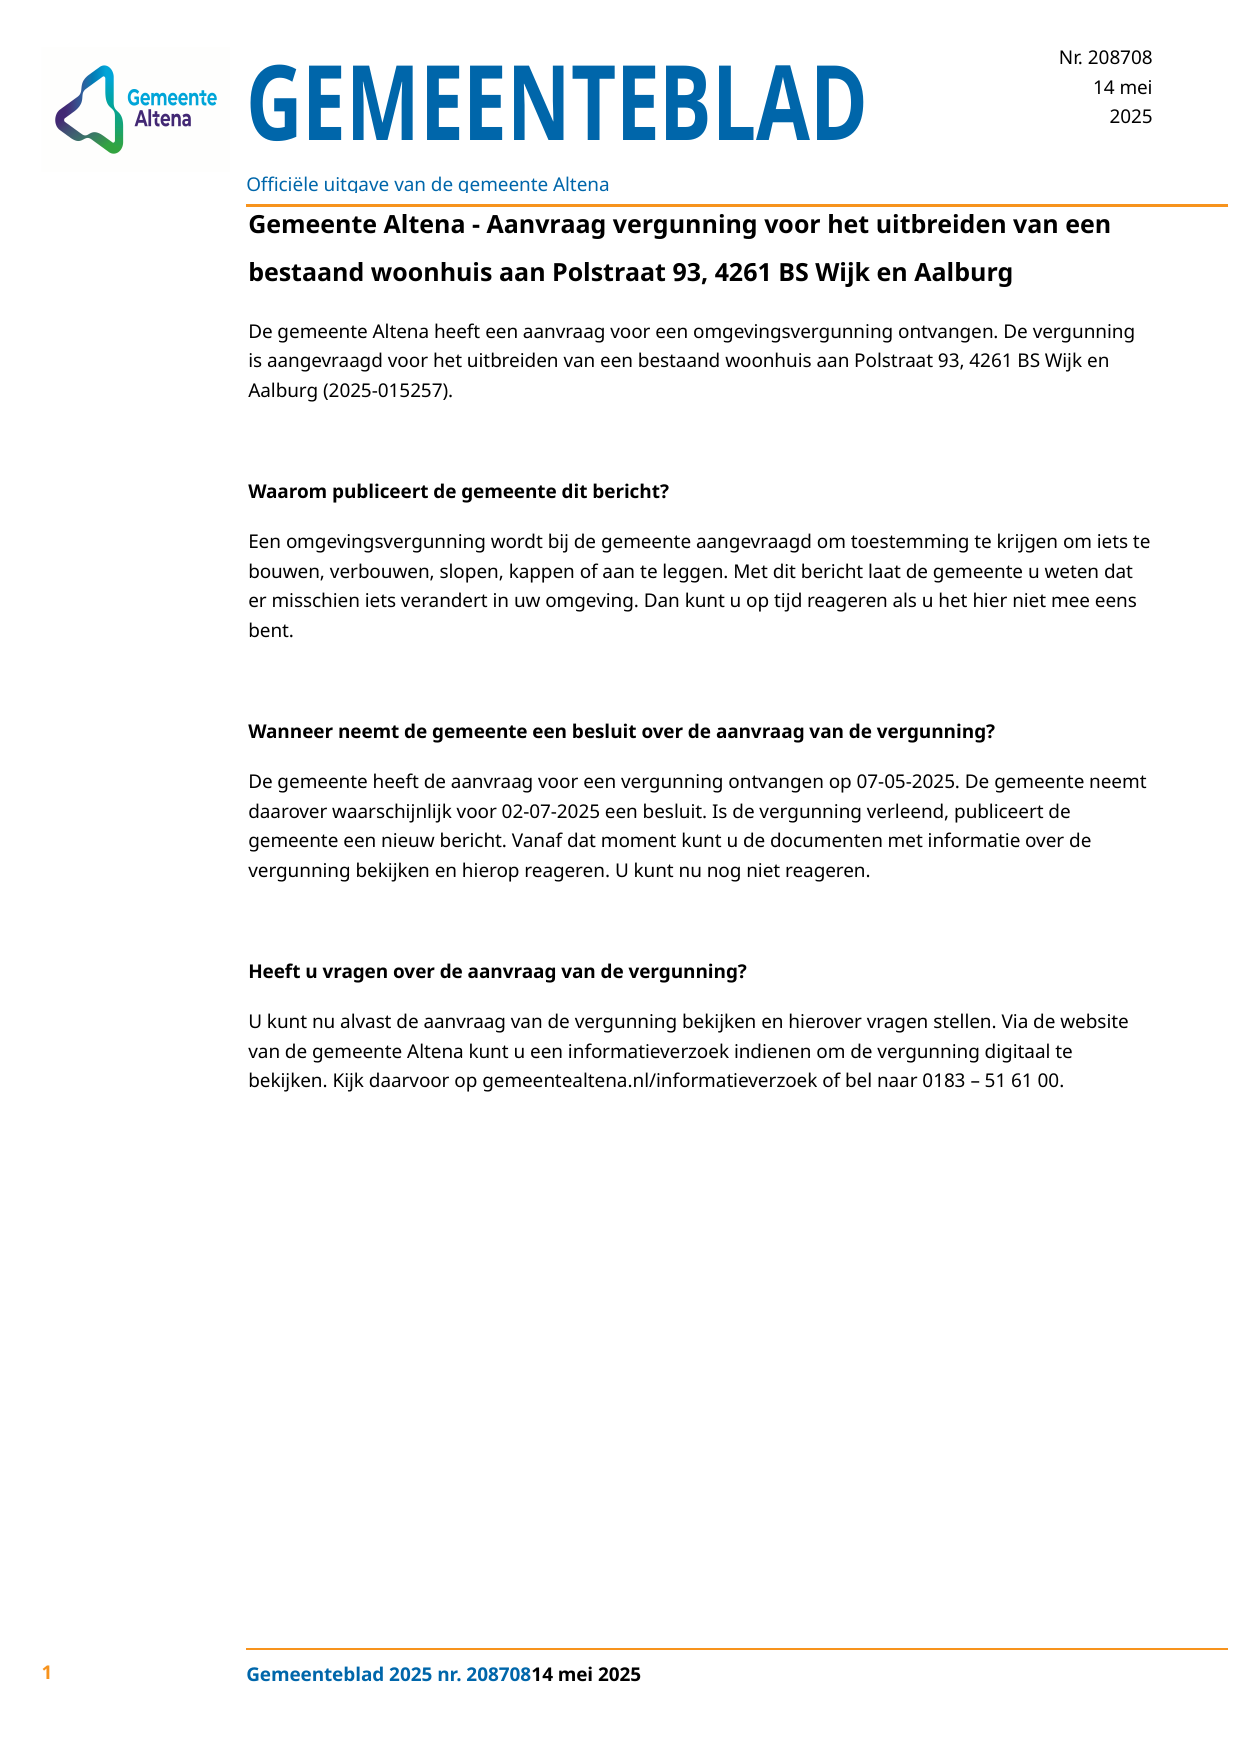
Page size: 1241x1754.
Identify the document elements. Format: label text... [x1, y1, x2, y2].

text De gemeente heeft de aanvraag voor een vergunning ontvangen op 07-05-2025. De gemeente neemt daarover waarschijnlijk voor 02-07-2025 een besluit. Is de vergunning verleend, publiceert de gemeente een nieuw bericht. Vanaf dat moment kunt u de documenten met informatie over de vergunning bekijken en hierop reageren. U kunt nu nog niet reageren. [248, 768, 1152, 883]
text De gemeente Altena heeft een aanvraag voor een omgevingsvergunning ontvangen. De vergunning is aangevraagd voor het uitbreiden van een bestaand woonhuis aan Polstraat 93, 4261 BS Wijk en Aalburg (2025-015257). [248, 318, 1152, 403]
text Gemeente Altena - Aanvraag vergunning voor het uitbreiden van een bestaand woonhuis aan Polstraat 93, 4261 BS Wijk en Aalburg [248, 207, 1152, 288]
text Wanneer neemt de gemeente een besluit over de aanvraag van de vergunning? [248, 718, 1152, 744]
picture [41, 47, 231, 172]
text U kunt nu alvast de aanvraag van de vergunning bekijken en hierover vragen stellen. Via de website van de gemeente Altena kunt u een informatieverzoek indienen om de vergunning digitaal te bekijken. Kijk daarvoor op gemeentealtena.nl/informatieverzoek of bel naar 0183 – 51 61 00. [248, 1008, 1152, 1093]
text Waarom publiceert de gemeente dit bericht? [248, 478, 1152, 504]
text Heeft u vragen over de aanvraag van de vergunning? [248, 958, 1152, 984]
text Een omgevingsvergunning wordt bij de gemeente aangevraagd om toestemming te krijgen om iets te bouwen, verbouwen, slopen, kappen of aan te leggen. Met dit bericht laat de gemeente u weten dat er misschien iets verandert in uw omgeving. Dan kunt u op tijd reageren als u het hier niet mee eens bent. [248, 528, 1152, 643]
